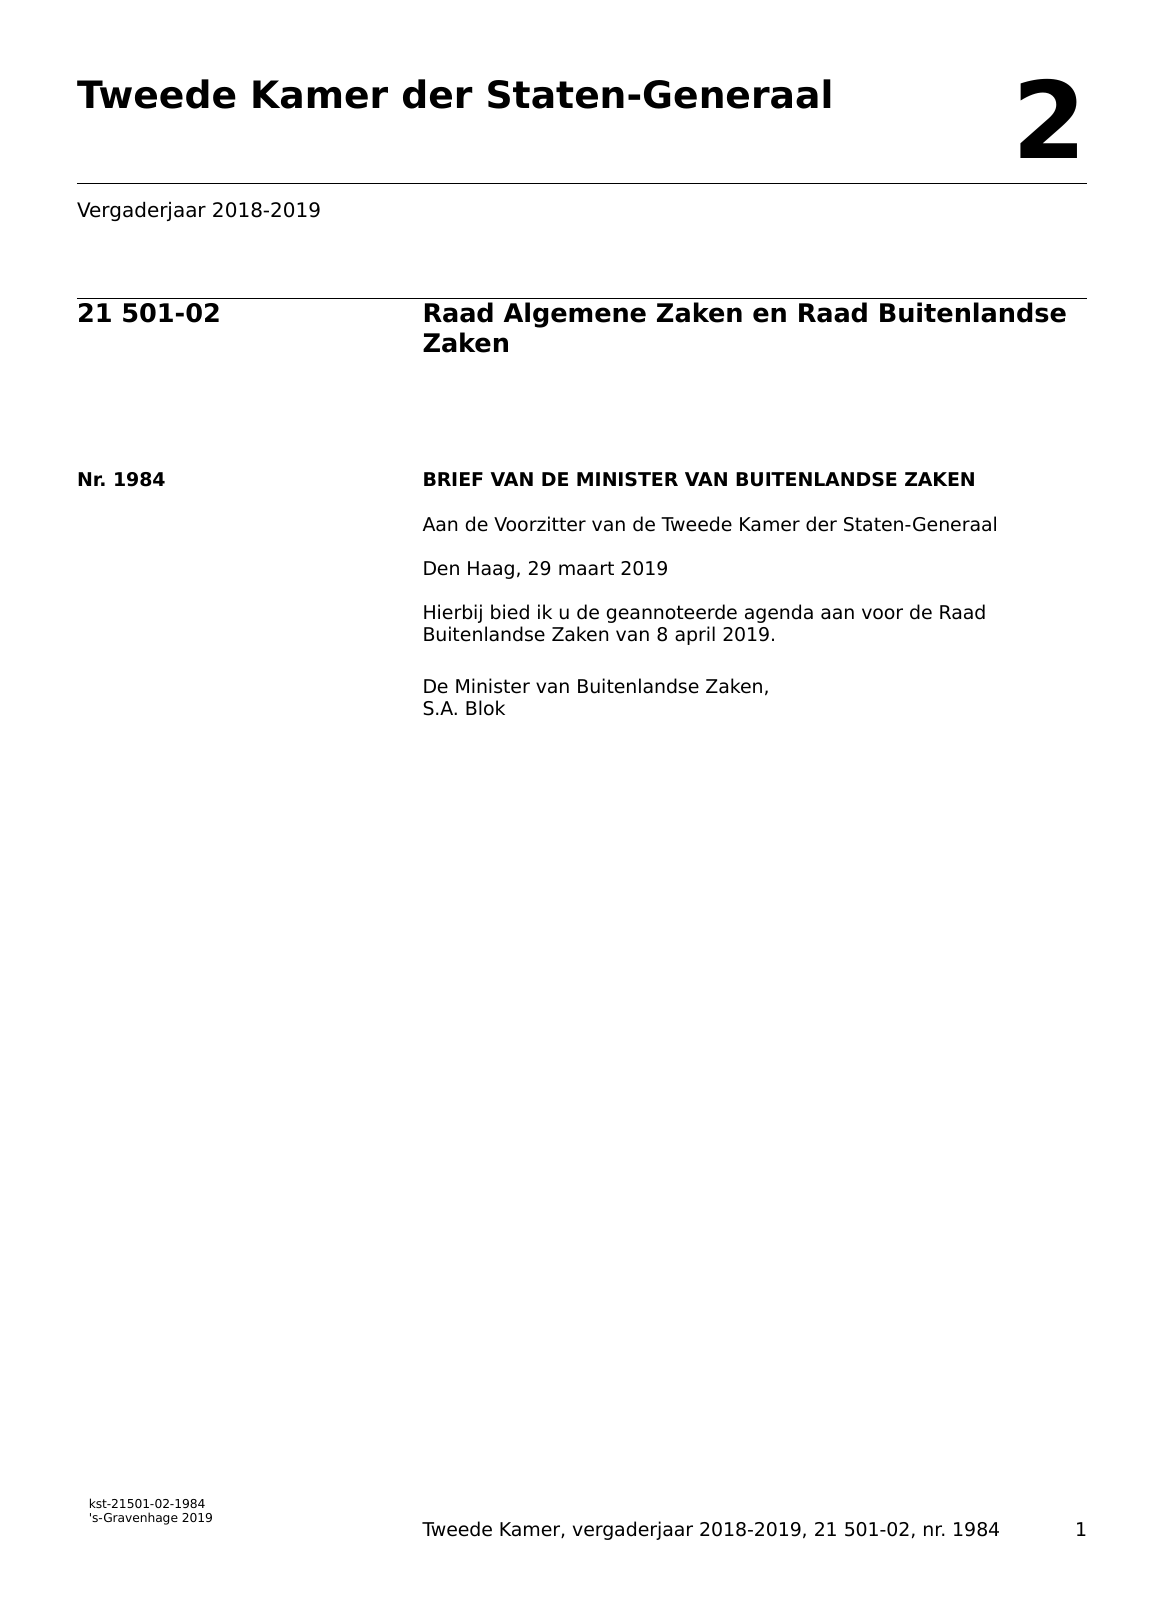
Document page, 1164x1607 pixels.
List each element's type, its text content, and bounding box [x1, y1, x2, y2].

text De Minister van Buitenlandse Zaken, S.A. Blok [422, 676, 1087, 720]
table_cell Vergaderjaar 2018-2019 [77, 184, 1087, 298]
text Hierbij bied ik u de geannoteerde agenda aan voor de Raad Buitenlandse Zaken van 8 april 2019. [422, 602, 1087, 646]
table_header Tweede Kamer der Staten-Generaal [77, 59, 886, 183]
subtitle 21 501-02 Raad Algemene Zaken en Raad Buitenlandse Zaken [77, 299, 1087, 358]
text Den Haag, 29 maart 2019 [422, 558, 1087, 580]
table_header 2 [886, 59, 1087, 183]
text Aan de Voorzitter van de Tweede Kamer der Staten-Generaal [422, 513, 1087, 536]
text kst-21501-02-1984 [88, 1497, 323, 1511]
text 's-Gravenhage 2019 [88, 1511, 323, 1525]
subtitle Nr. 1984 BRIEF VAN DE MINISTER VAN BUITENLANDSE ZAKEN [77, 469, 1087, 491]
